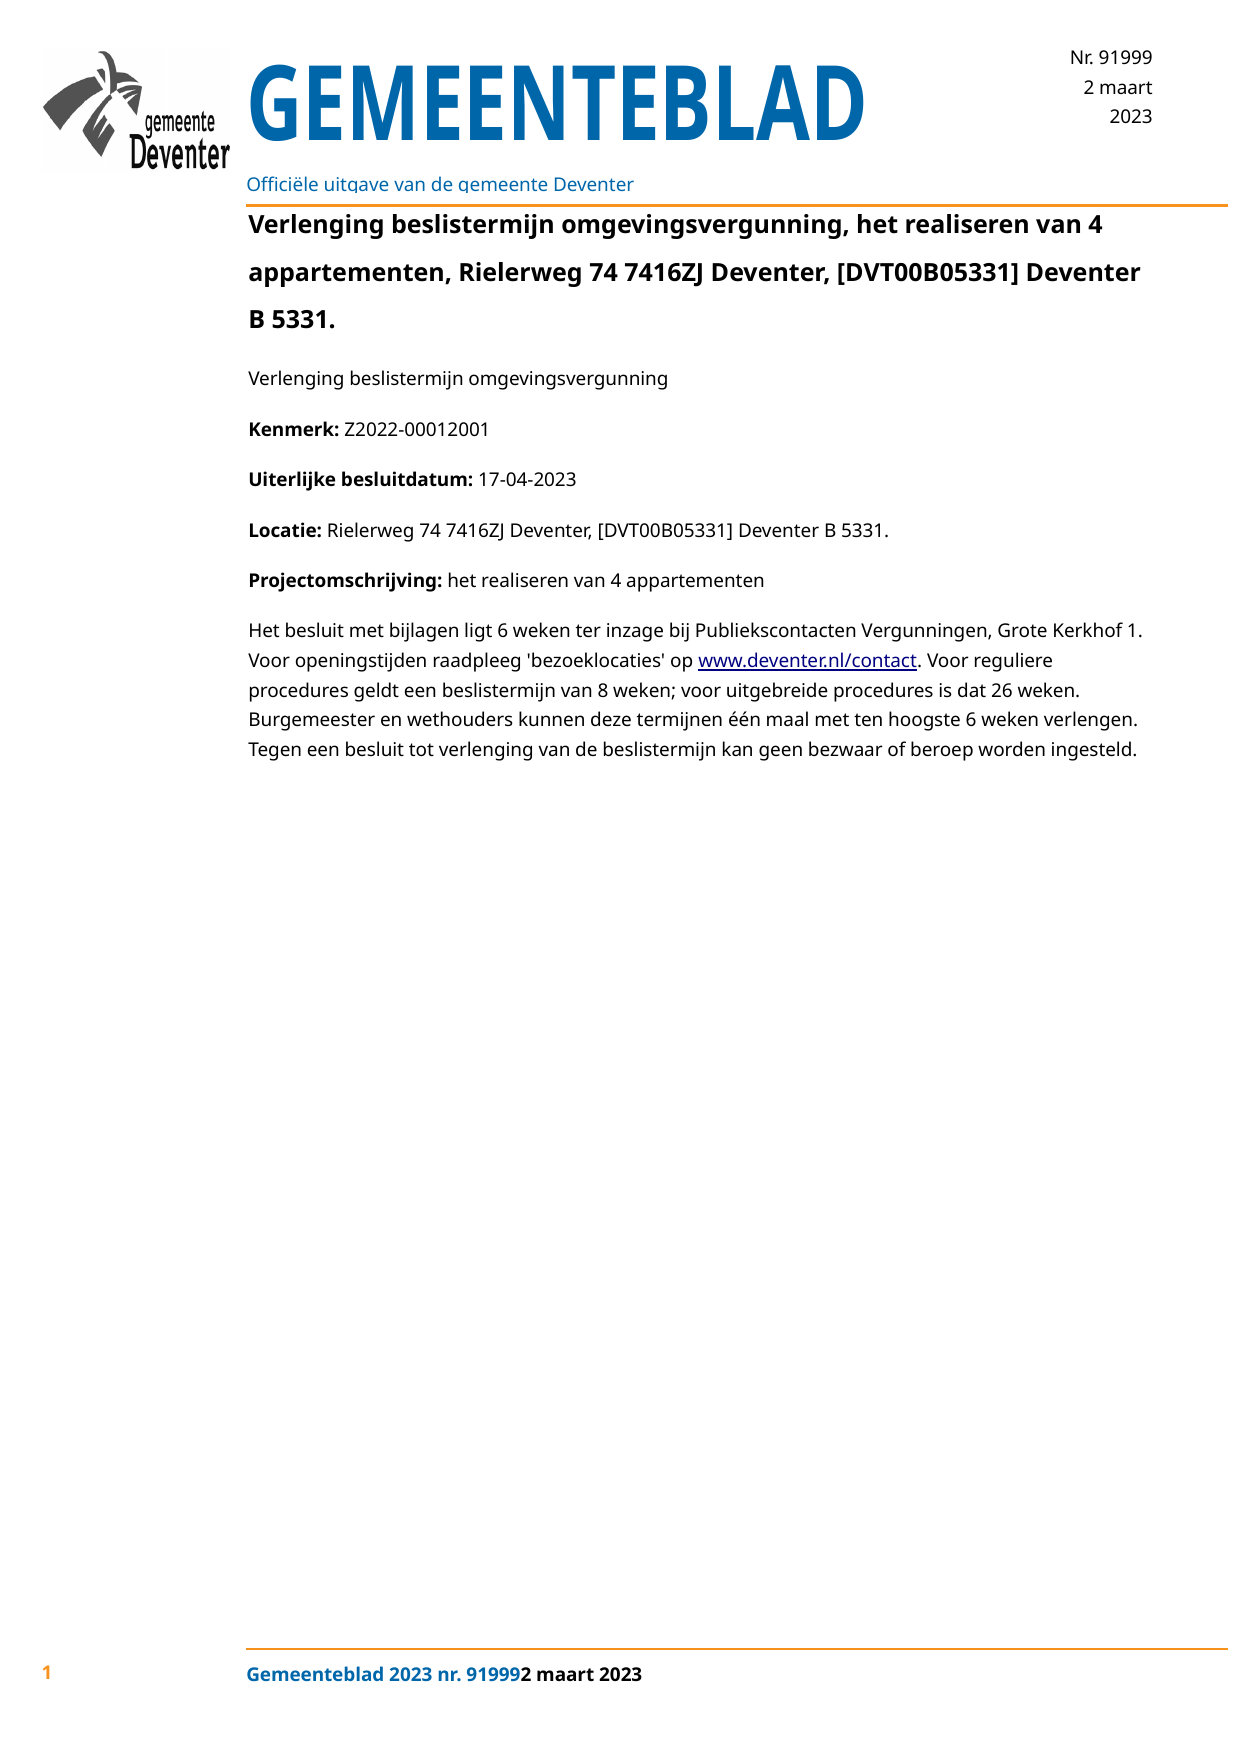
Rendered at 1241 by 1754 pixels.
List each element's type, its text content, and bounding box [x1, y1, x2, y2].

picture [41, 47, 231, 172]
text Projectomschrijving: het realiseren van 4 appartementen [248, 567, 1152, 593]
text Locatie: Rielerweg 74 7416ZJ Deventer, [DVT00B05331] Deventer B 5331. [248, 517, 1152, 542]
text Kenmerk: Z2022-00012001 [248, 416, 1152, 442]
text Het besluit met bijlagen ligt 6 weken ter inzage bij Publiekscontacten Vergunningen, Grote Kerkhof 1. Voor openingstijden raadpleeg 'bezoeklocaties' op www.deventer.nl/contact. Voor reguliere procedures geldt een beslistermijn van 8 weken; voor uitgebreide procedures is dat 26 weken. Burgemeester en wethouders kunnen deze termijnen één maal met ten hoogste 6 weken verlengen. Tegen een besluit tot verlenging van de beslistermijn kan geen bezwaar of beroep worden ingesteld. [248, 618, 1152, 762]
text Verlenging beslistermijn omgevingsvergunning, het realiseren van 4 appartementen, Rielerweg 74 7416ZJ Deventer, [DVT00B05331] Deventer B 5331. [248, 207, 1152, 336]
text Uiterlijke besluitdatum: 17-04-2023 [248, 466, 1152, 492]
text Verlenging beslistermijn omgevingsvergunning [248, 366, 1152, 391]
